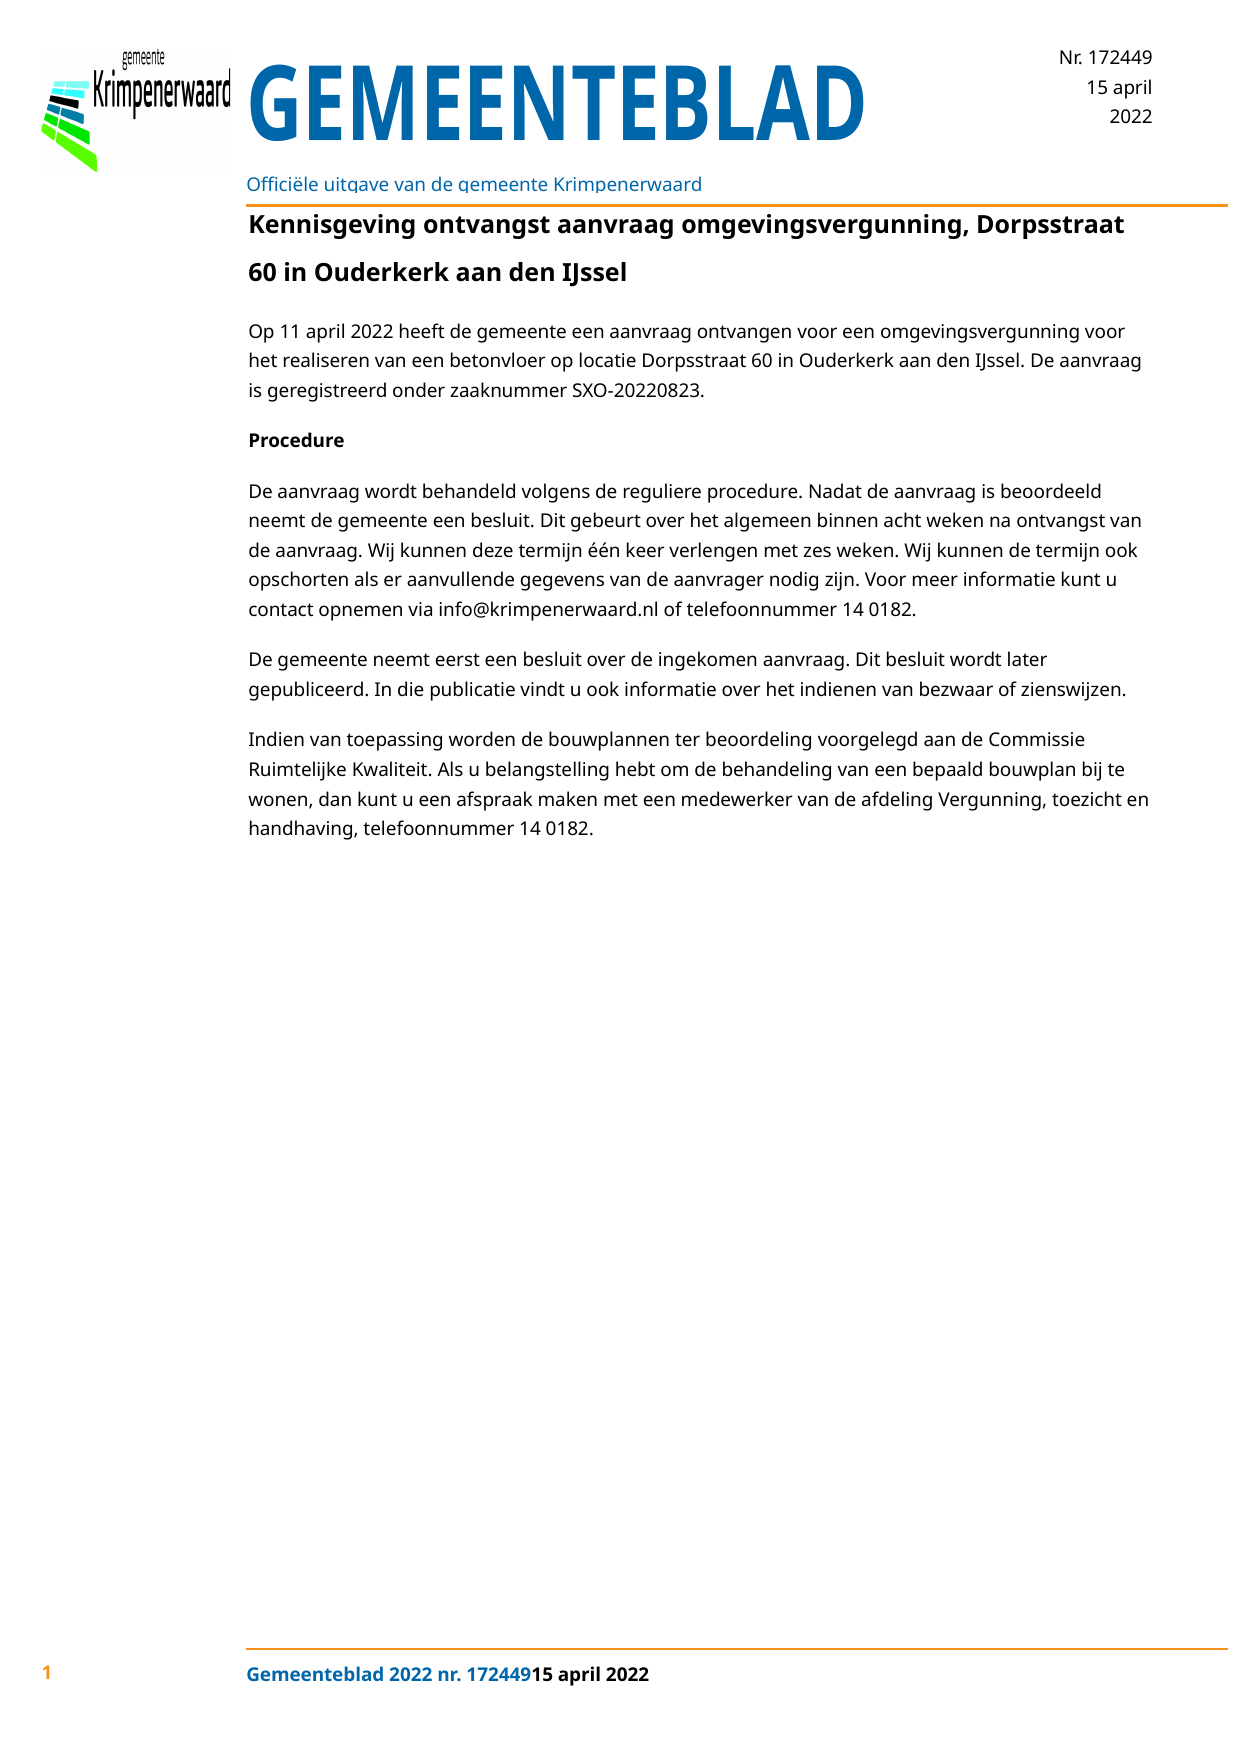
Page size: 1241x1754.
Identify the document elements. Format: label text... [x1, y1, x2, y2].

text Procedure [248, 427, 1152, 453]
text Op 11 april 2022 heeft de gemeente een aanvraag ontvangen voor een omgevingsvergunning voor het realiseren van een betonvloer op locatie Dorpsstraat 60 in Ouderkerk aan den IJssel. De aanvraag is geregistreerd onder zaaknummer SXO-20220823. [248, 318, 1152, 403]
text De aanvraag wordt behandeld volgens de reguliere procedure. Nadat de aanvraag is beoordeeld neemt de gemeente een besluit. Dit gebeurt over het algemeen binnen acht weken na ontvangst van de aanvraag. Wij kunnen deze termijn één keer verlengen met zes weken. Wij kunnen de termijn ook opschorten als er aanvullende gegevens van de aanvrager nodig zijn. Voor meer informatie kunt u contact opnemen via info@krimpenerwaard.nl of telefoonnummer 14 0182. [248, 478, 1152, 622]
text Kennisgeving ontvangst aanvraag omgevingsvergunning, Dorpsstraat 60 in Ouderkerk aan den IJssel [248, 207, 1152, 288]
text Indien van toepassing worden de bouwplannen ter beoordeling voorgelegd aan de Commissie Ruimtelijke Kwaliteit. Als u belangstelling hebt om de behandeling van een bepaald bouwplan bij te wonen, dan kunt u een afspraak maken met een medewerker van de afdeling Vergunning, toezicht en handhaving, telefoonnummer 14 0182. [248, 727, 1152, 841]
text De gemeente neemt eerst een besluit over de ingekomen aanvraag. Dit besluit wordt later gepubliceerd. In die publicatie vindt u ook informatie over het indienen van bezwaar of zienswijzen. [248, 647, 1152, 702]
picture [41, 47, 231, 172]
